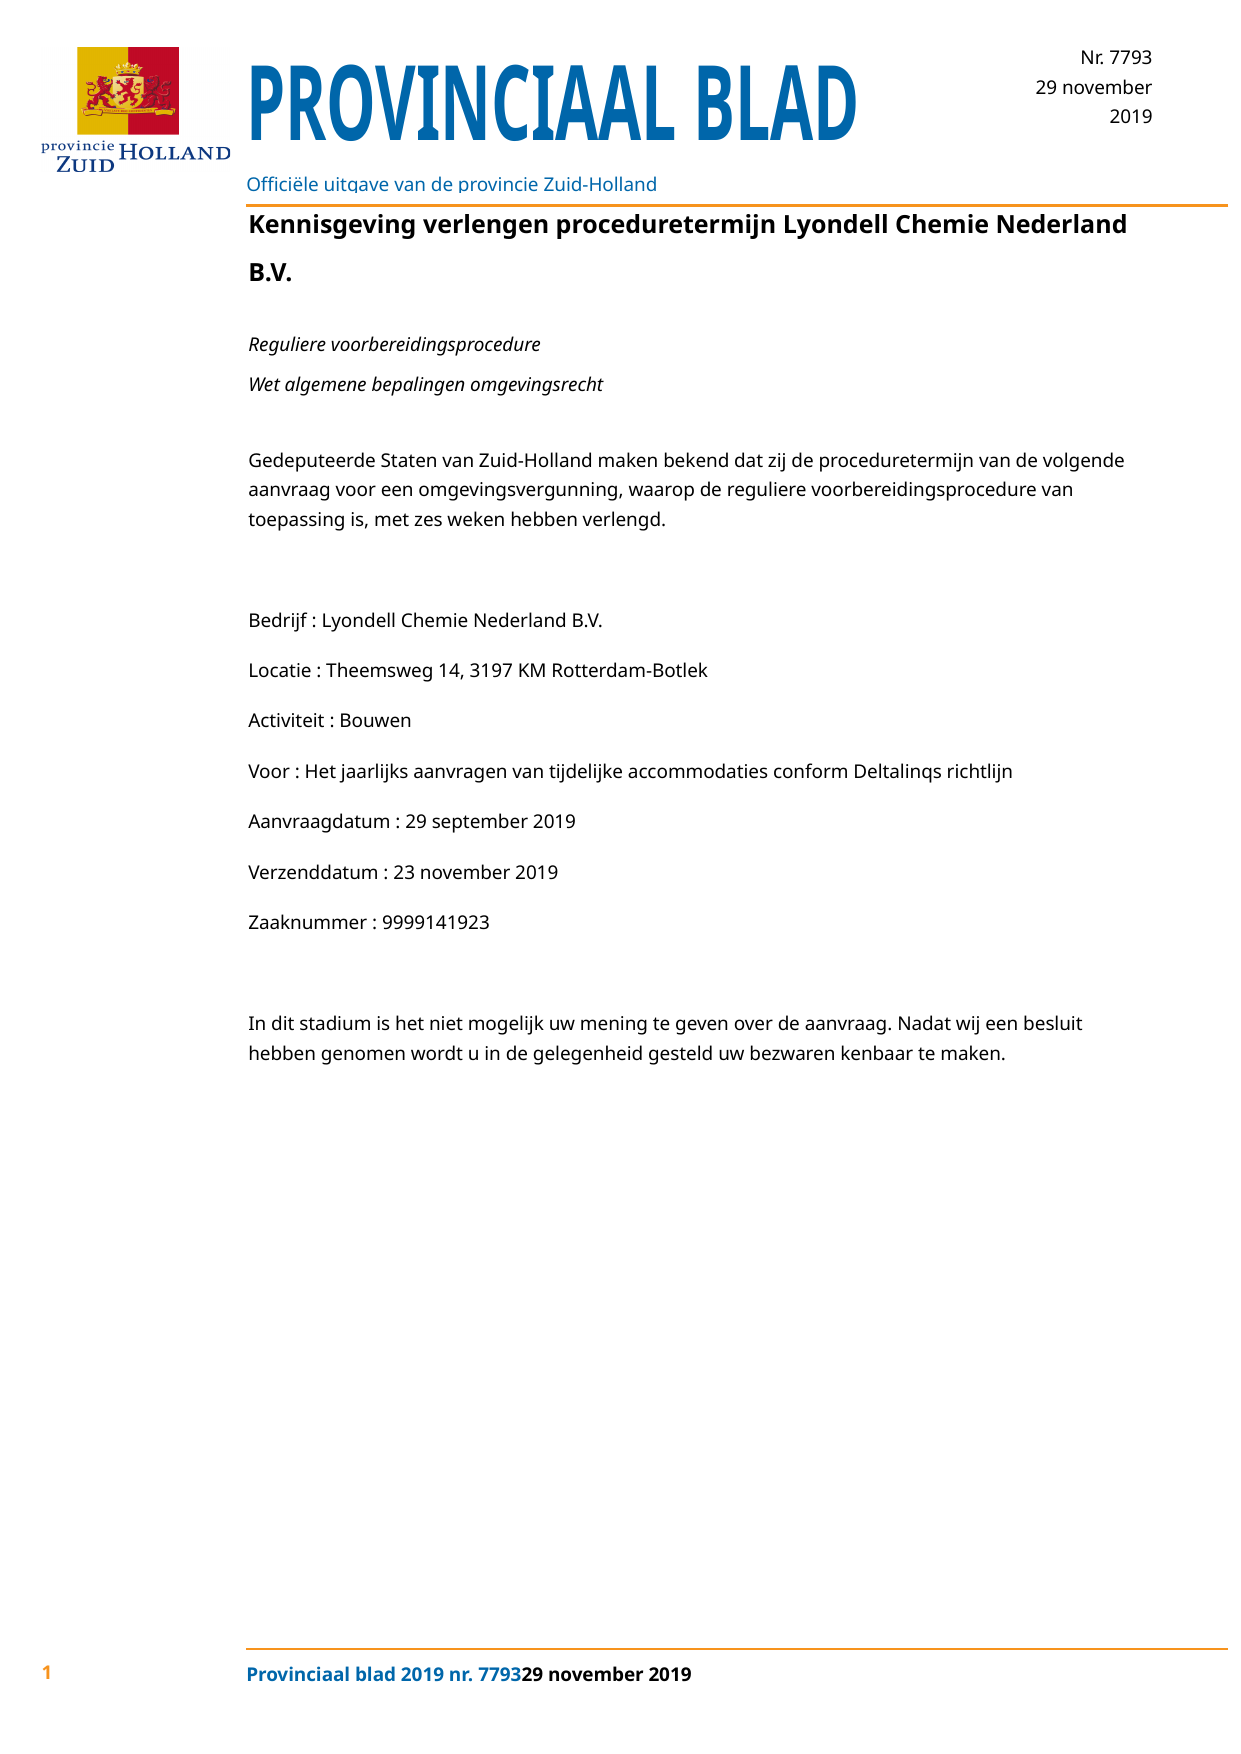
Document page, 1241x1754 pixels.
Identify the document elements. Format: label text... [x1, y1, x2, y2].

text Locatie : Theemsweg 14, 3197 KM Rotterdam-Botlek [248, 657, 1152, 683]
text Kennisgeving verlengen proceduretermijn Lyondell Chemie Nederland B.V. [248, 207, 1152, 288]
picture [41, 47, 231, 172]
text Wet algemene bepalingen omgevingsrecht [248, 371, 1152, 396]
text Voor : Het jaarlijks aanvragen van tijdelijke accommodaties conform Deltalinqs richtlijn [248, 758, 1152, 784]
text Aanvraagdatum : 29 september 2019 [248, 808, 1152, 834]
text In dit stadium is het niet mogelijk uw mening te geven over de aanvraag. Nadat wij een besluit hebben genomen wordt u in de gelegenheid gesteld uw bezwaren kenbaar te maken. [248, 1010, 1152, 1066]
text Zaaknummer : 9999141923 [248, 909, 1152, 935]
text Verzenddatum : 23 november 2019 [248, 859, 1152, 885]
text Reguliere voorbereidingsprocedure [248, 331, 1152, 357]
text Activiteit : Bouwen [248, 708, 1152, 733]
text Gedeputeerde Staten van Zuid-Holland maken bekend dat zij de proceduretermijn van de volgende aanvraag voor een omgevingsvergunning, waarop de reguliere voorbereidingsprocedure van toepassing is, met zes weken hebben verlengd. [248, 447, 1152, 532]
text Bedrijf : Lyondell Chemie Nederland B.V. [248, 607, 1152, 633]
